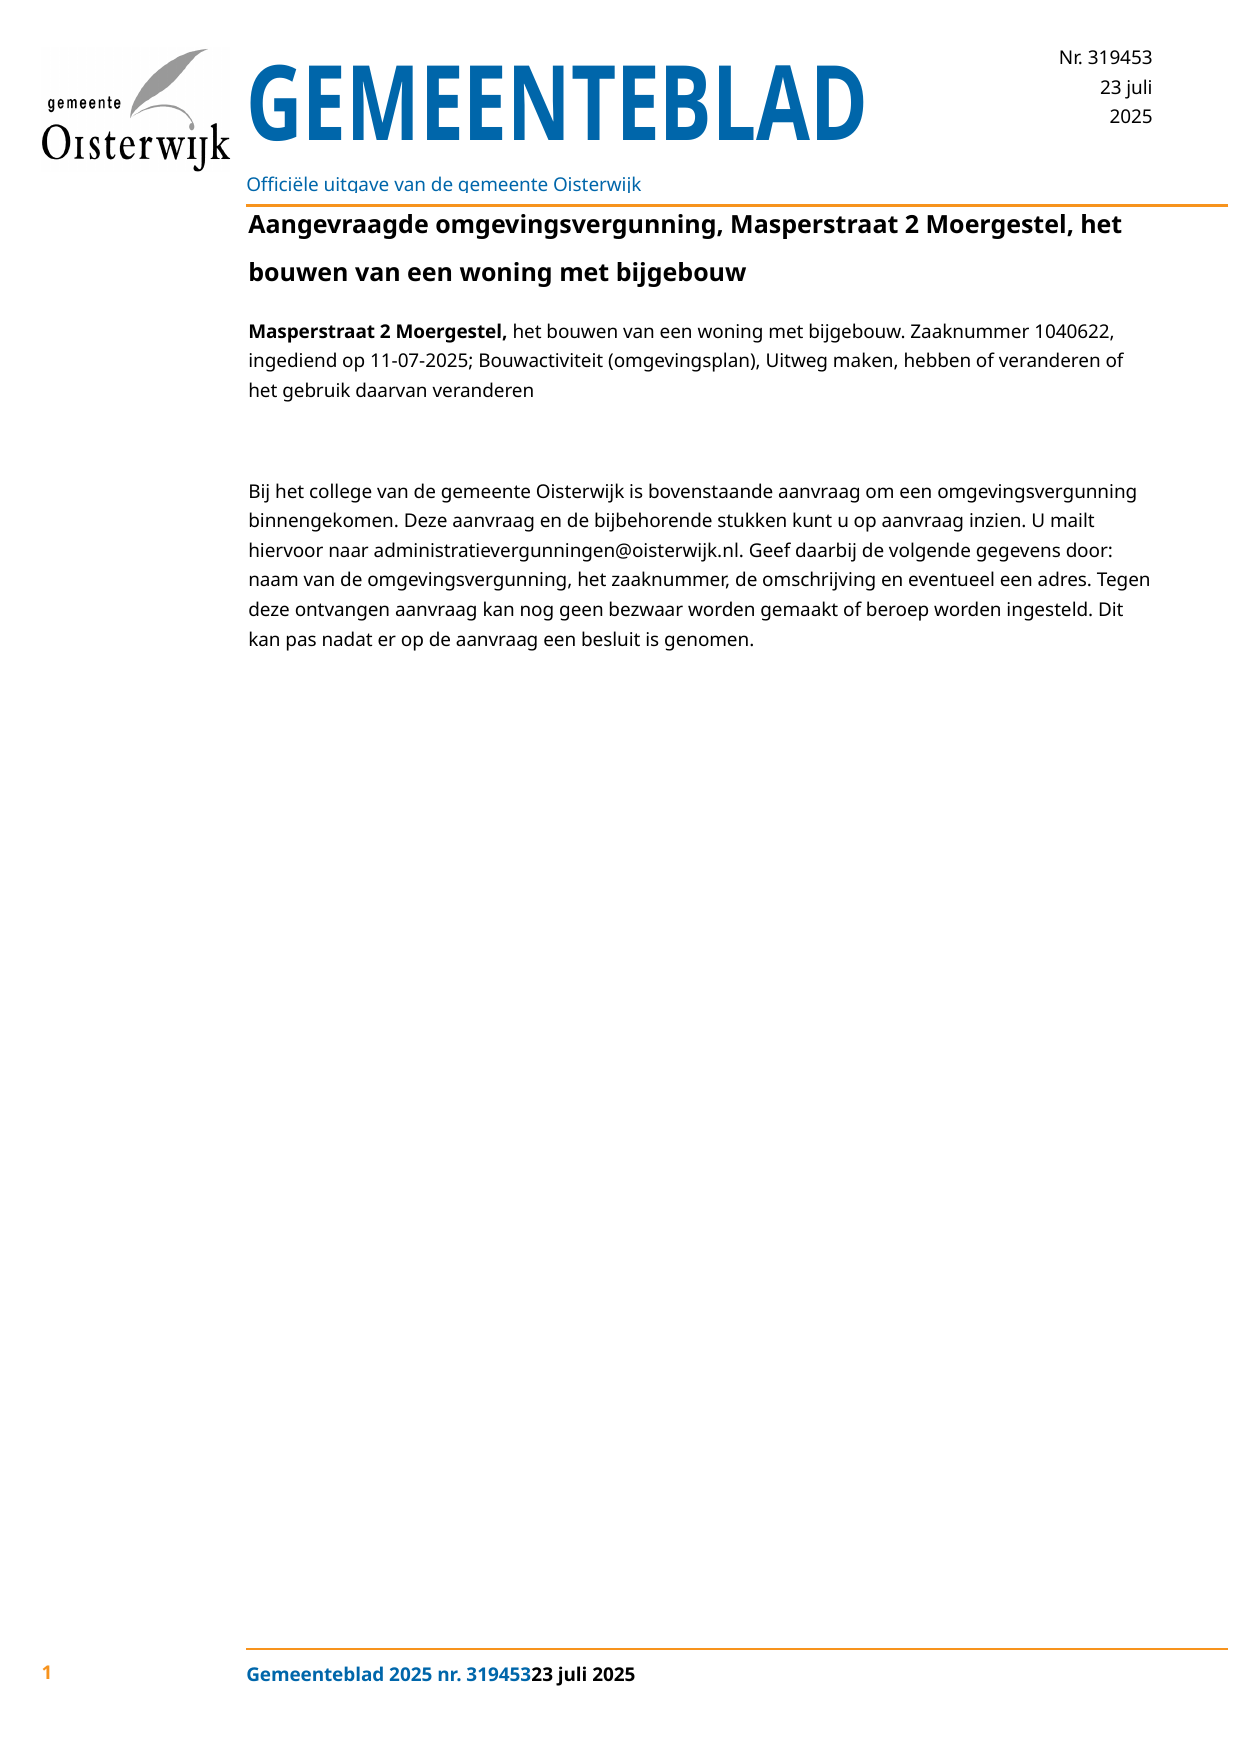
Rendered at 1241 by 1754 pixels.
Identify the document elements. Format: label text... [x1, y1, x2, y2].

text Bij het college van de gemeente Oisterwijk is bovenstaande aanvraag om een omgevingsvergunning binnengekomen. Deze aanvraag en de bijbehorende stukken kunt u op aanvraag inzien. U mailt hiervoor naar administratievergunningen@oisterwijk.nl. Geef daarbij de volgende gegevens door: naam van de omgevingsvergunning, het zaaknummer, de omschrijving en eventueel een adres. Tegen deze ontvangen aanvraag kan nog geen bezwaar worden gemaakt of beroep worden ingesteld. Dit kan pas nadat er op de aanvraag een besluit is genomen. [248, 478, 1152, 652]
text Aangevraagde omgevingsvergunning, Masperstraat 2 Moergestel, het bouwen van een woning met bijgebouw [248, 207, 1152, 288]
picture [41, 47, 231, 172]
text Masperstraat 2 Moergestel, het bouwen van een woning met bijgebouw. Zaaknummer 1040622, ingediend op 11-07-2025; Bouwactiviteit (omgevingsplan), Uitweg maken, hebben of veranderen of het gebruik daarvan veranderen [248, 318, 1152, 403]
